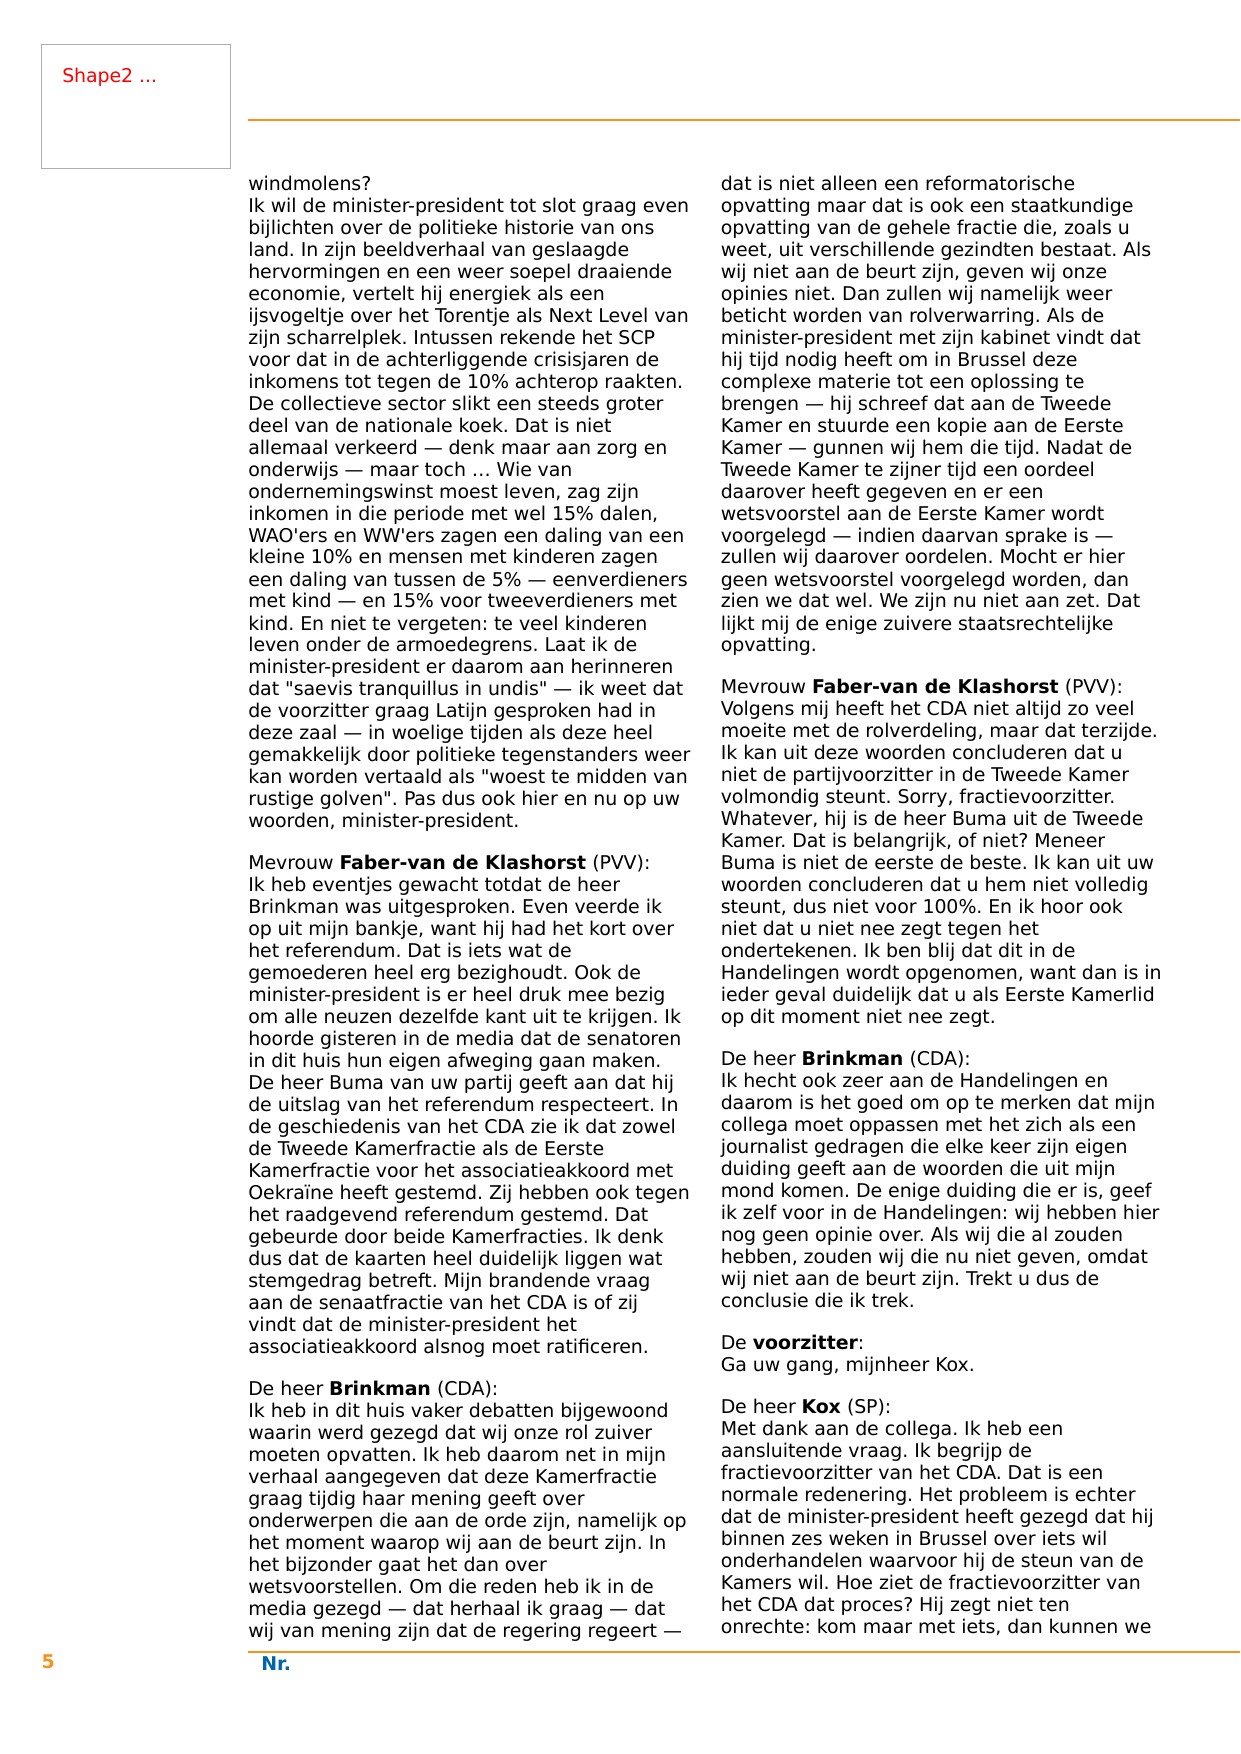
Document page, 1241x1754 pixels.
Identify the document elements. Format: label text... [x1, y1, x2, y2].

text Ga uw gang, mijnheer Kox. [721, 1354, 1163, 1376]
text Volgens mij heeft het CDA niet altijd zo veel moeite met de rolverdeling, maar dat terzijde. Ik kan uit deze woorden concluderen dat u niet de partijvoorzitter in de Tweede Kamer volmondig steunt. Sorry, fractievoorzitter. Whatever, hij is de heer Buma uit de Tweede Kamer. Dat is belangrijk, of niet? Meneer Buma is niet de eerste de beste. Ik kan uit uw woorden concluderen dat u hem niet volledig steunt, dus niet voor 100%. En ik hoor ook niet dat u niet nee zegt tegen het ondertekenen. Ik ben blij dat dit in de Handelingen wordt opgenomen, want dan is in ieder geval duidelijk dat u als Eerste Kamerlid op dit moment niet nee zegt. [721, 698, 1163, 1028]
text Ik heb in dit huis vaker debatten bijgewoond waarin werd gezegd dat wij onze rol zuiver moeten opvatten. Ik heb daarom net in mijn verhaal aangegeven dat deze Kamerfractie graag tijdig haar mening geeft over onderwerpen die aan de orde zijn, namelijk op het moment waarop wij aan de beurt zijn. In het bijzonder gaat het dan over wetsvoorstellen. Om die reden heb ik in de media gezegd — dat herhaal ik graag — dat wij van mening zijn dat de regering regeert — [248, 1400, 691, 1641]
text Met dank aan de collega. Ik heb een aansluitende vraag. Ik begrijp de fractievoorzitter van het CDA. Dat is een normale redenering. Het probleem is echter dat de minister-president heeft gezegd dat hij binnen zes weken in Brussel over iets wil onderhandelen waarvoor hij de steun van de Kamers wil. Hoe ziet de fractievoorzitter van het CDA dat proces? Hij zegt niet ten onrechte: kom maar met iets, dan kunnen we [721, 1418, 1163, 1637]
text De heer Brinkman (CDA): [721, 1048, 1163, 1070]
text windmolens? [248, 173, 691, 195]
text Ik wil de minister-president tot slot graag even bijlichten over de politieke historie van ons land. In zijn beeldverhaal van geslaagde hervormingen en een weer soepel draaiende economie, vertelt hij energiek als een ijsvogeltje over het Torentje als Next Level van zijn scharrelplek. Intussen rekende het SCP voor dat in de achterliggende crisisjaren de inkomens tot tegen de 10% achterop raakten. De collectieve sector slikt een steeds groter deel van de nationale koek. Dat is niet allemaal verkeerd — denk maar aan zorg en onderwijs — maar toch … Wie van ondernemingswinst moest leven, zag zijn inkomen in die periode met wel 15% dalen, WAO'ers en WW'ers zagen een daling van een kleine 10% en mensen met kinderen zagen een daling van tussen de 5% — eenverdieners met kind — en 15% voor tweeverdieners met kind. En niet te vergeten: te veel kinderen leven onder de armoedegrens. Laat ik de minister-president er daarom aan herinneren dat "saevis tranquillus in undis" — ik weet dat de voorzitter graag Latijn gesproken had in deze zaal — in woelige tijden als deze heel gemakkelijk door politieke tegenstanders weer kan worden vertaald als "woest te midden van rustige golven". Pas dus ook hier en nu op uw woorden, minister-president. [248, 195, 691, 832]
text Ik heb eventjes gewacht totdat de heer Brinkman was uitgesproken. Even veerde ik op uit mijn bankje, want hij had het kort over het referendum. Dat is iets wat de gemoederen heel erg bezighoudt. Ook de minister-president is er heel druk mee bezig om alle neuzen dezelfde kant uit te krijgen. Ik hoorde gisteren in de media dat de senatoren in dit huis hun eigen afweging gaan maken. De heer Buma van uw partij geeft aan dat hij de uitslag van het referendum respecteert. In de geschiedenis van het CDA zie ik dat zowel de Tweede Kamerfractie als de Eerste Kamerfractie voor het associatieakkoord met Oekraïne heeft gestemd. Zij hebben ook tegen het raadgevend referendum gestemd. Dat gebeurde door beide Kamerfracties. Ik denk dus dat de kaarten heel duidelijk liggen wat stemgedrag betreft. Mijn brandende vraag aan de senaatfractie van het CDA is of zij vindt dat de minister-president het associatieakkoord alsnog moet ratificeren. [248, 874, 691, 1358]
text Ik hecht ook zeer aan de Handelingen en daarom is het goed om op te merken dat mijn collega moet oppassen met het zich als een journalist gedragen die elke keer zijn eigen duiding geeft aan de woorden die uit mijn mond komen. De enige duiding die er is, geef ik zelf voor in de Handelingen: wij hebben hier nog geen opinie over. Als wij die al zouden hebben, zouden wij die nu niet geven, omdat wij niet aan de beurt zijn. Trekt u dus de conclusie die ik trek. [721, 1070, 1163, 1312]
text De voorzitter: [721, 1332, 1163, 1354]
text Mevrouw Faber-van de Klashorst (PVV): [721, 676, 1163, 698]
text dat is niet alleen een reformatorische opvatting maar dat is ook een staatkundige opvatting van de gehele fractie die, zoals u weet, uit verschillende gezindten bestaat. Als wij niet aan de beurt zijn, geven wij onze opinies niet. Dan zullen wij namelijk weer beticht worden van rolverwarring. Als de minister-president met zijn kabinet vindt dat hij tijd nodig heeft om in Brussel deze complexe materie tot een oplossing te brengen — hij schreef dat aan de Tweede Kamer en stuurde een kopie aan de Eerste Kamer — gunnen wij hem die tijd. Nadat de Tweede Kamer te zijner tijd een oordeel daarover heeft gegeven en er een wetsvoorstel aan de Eerste Kamer wordt voorgelegd — indien daarvan sprake is — zullen wij daarover oordelen. Mocht er hier geen wetsvoorstel voorgelegd worden, dan zien we dat wel. We zijn nu niet aan zet. Dat lijkt mij de enige zuivere staatsrechtelijke opvatting. [721, 173, 1163, 656]
text Mevrouw Faber-van de Klashorst (PVV): [248, 852, 691, 874]
text De heer Kox (SP): [721, 1396, 1163, 1418]
text De heer Brinkman (CDA): [248, 1378, 691, 1400]
